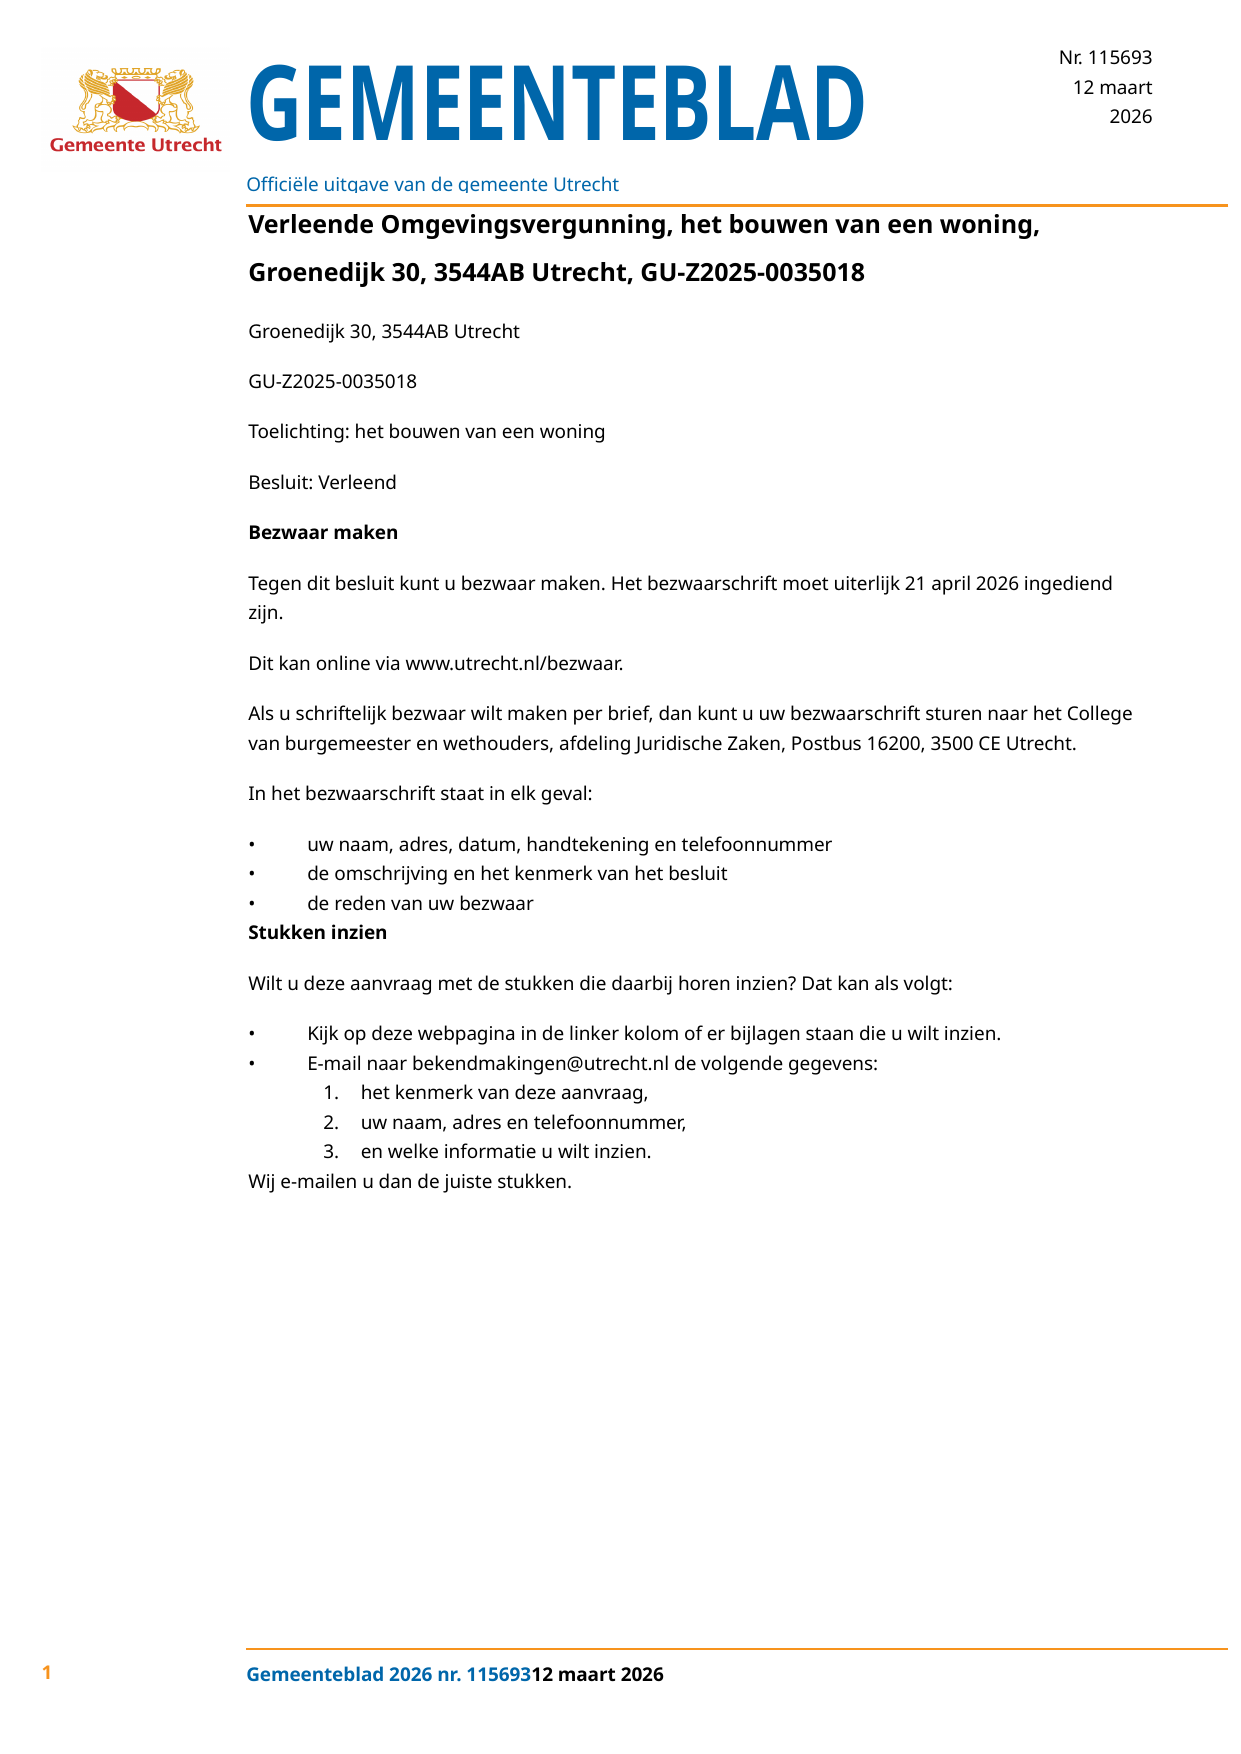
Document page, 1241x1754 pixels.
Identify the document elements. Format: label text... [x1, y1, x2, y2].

picture [41, 47, 231, 172]
list E-mail naar bekendmakingen@utrecht.nl de volgende gegevens: [248, 1050, 1152, 1076]
text Besluit: Verleend [248, 469, 1152, 495]
list de omschrijving en het kenmerk van het besluit [248, 860, 1152, 886]
text In het bezwaarschrift staat in elk geval: [248, 780, 1152, 806]
list de reden van uw bezwaar [248, 890, 1152, 916]
text Tegen dit besluit kunt u bezwaar maken. Het bezwaarschrift moet uiterlijk 21 april 2026 ingediend zijn. [248, 570, 1152, 625]
list uw naam, adres en telefoonnummer, [323, 1109, 1152, 1135]
list Kijk op deze webpagina in de linker kolom of er bijlagen staan die u wilt inzien. [248, 1020, 1152, 1046]
text Stukken inzien [248, 919, 1152, 945]
text Wilt u deze aanvraag met de stukken die daarbij horen inzien? Dat kan als volgt: [248, 970, 1152, 996]
list het kenmerk van deze aanvraag, [323, 1079, 1152, 1105]
text Dit kan online via www.utrecht.nl/bezwaar. [248, 650, 1152, 676]
text Verleende Omgevingsvergunning, het bouwen van een woning, Groenedijk 30, 3544AB Utrecht, GU-Z2025-0035018 [248, 207, 1152, 288]
text Wij e-mailen u dan de juiste stukken. [248, 1168, 1152, 1194]
text Groenedijk 30, 3544AB Utrecht [248, 318, 1152, 344]
list en welke informatie u wilt inzien. [323, 1139, 1152, 1164]
list uw naam, adres, datum, handtekening en telefoonnummer [248, 831, 1152, 857]
text Bezwaar maken [248, 519, 1152, 545]
text Toelichting: het bouwen van een woning [248, 419, 1152, 444]
text GU-Z2025-0035018 [248, 368, 1152, 394]
text Als u schriftelijk bezwaar wilt maken per brief, dan kunt u uw bezwaarschrift sturen naar het College van burgemeester en wethouders, afdeling Juridische Zaken, Postbus 16200, 3500 CE Utrecht. [248, 700, 1152, 756]
